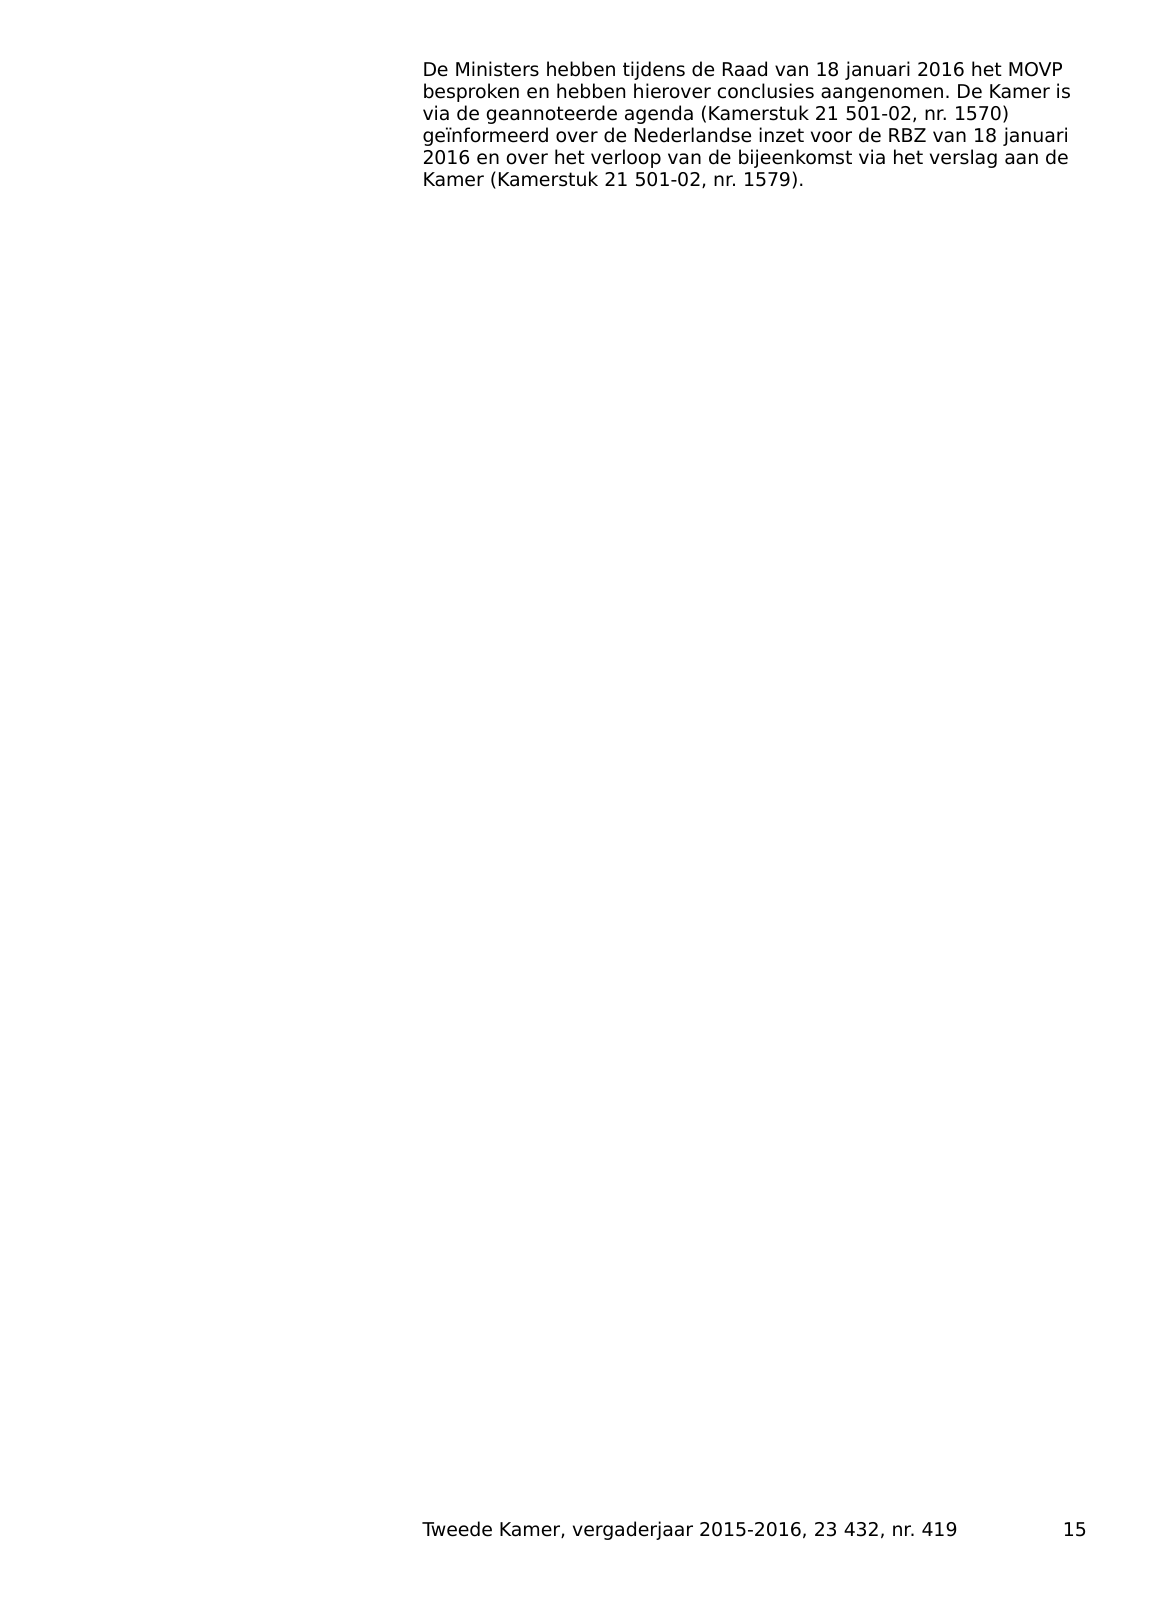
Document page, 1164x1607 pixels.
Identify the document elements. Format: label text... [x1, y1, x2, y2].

text De Ministers hebben tijdens de Raad van 18 januari 2016 het MOVP besproken en hebben hierover conclusies aangenomen. De Kamer is via de geannoteerde agenda (Kamerstuk 21 501-02, nr. 1570) geïnformeerd over de Nederlandse inzet voor de RBZ van 18 januari 2016 en over het verloop van de bijeenkomst via het verslag aan de Kamer (Kamerstuk 21 501-02, nr. 1579). [422, 59, 1087, 191]
